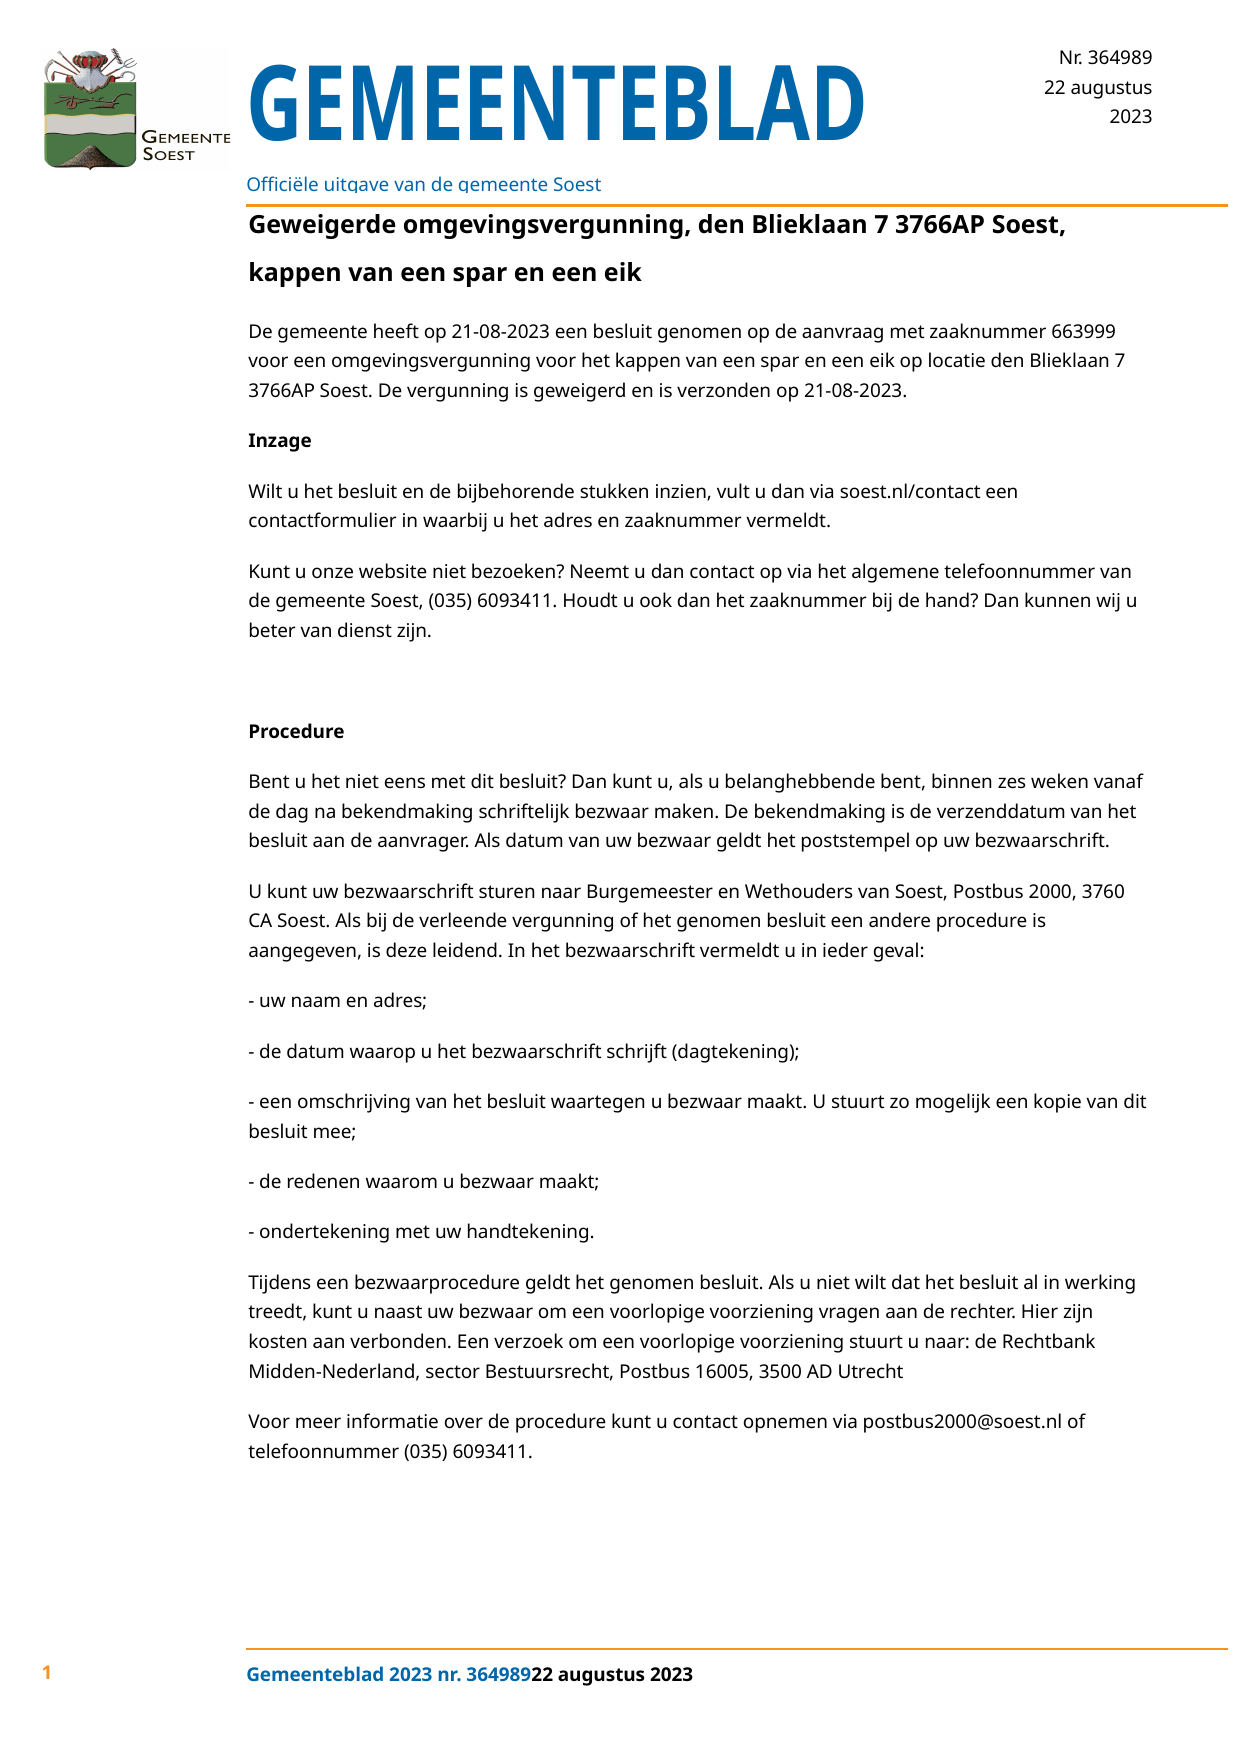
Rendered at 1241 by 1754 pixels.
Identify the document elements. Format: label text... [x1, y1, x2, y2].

text Geweigerde omgevingsvergunning, den Blieklaan 7 3766AP Soest, kappen van een spar en een eik [248, 207, 1152, 288]
text Tijdens een bezwaarprocedure geldt het genomen besluit. Als u niet wilt dat het besluit al in werking treedt, kunt u naast uw bezwaar om een voorlopige voorziening vragen aan de rechter. Hier zijn kosten aan verbonden. Een verzoek om een voorlopige voorziening stuurt u naar: de Rechtbank Midden-Nederland, sector Bestuursrecht, Postbus 16005, 3500 AD Utrecht [248, 1269, 1152, 1384]
text - uw naam en adres; [248, 987, 1152, 1013]
text De gemeente heeft op 21-08-2023 een besluit genomen op de aanvraag met zaaknummer 663999 voor een omgevingsvergunning voor het kappen van een spar en een eik op locatie den Blieklaan 7 3766AP Soest. De vergunning is geweigerd en is verzonden op 21-08-2023. [248, 318, 1152, 403]
text - ondertekening met uw handtekening. [248, 1219, 1152, 1244]
text Wilt u het besluit en de bijbehorende stukken inzien, vult u dan via soest.nl/contact een contactformulier in waarbij u het adres en zaaknummer vermeldt. [248, 478, 1152, 533]
text Bent u het niet eens met dit besluit? Dan kunt u, als u belanghebbende bent, binnen zes weken vanaf de dag na bekendmaking schriftelijk bezwaar maken. De bekendmaking is de verzenddatum van het besluit aan de aanvrager. Als datum van uw bezwaar geldt het poststempel op uw bezwaarschrift. [248, 768, 1152, 853]
picture [41, 47, 231, 172]
text Inzage [248, 427, 1152, 453]
text U kunt uw bezwaarschrift sturen naar Burgemeester en Wethouders van Soest, Postbus 2000, 3760 CA Soest. Als bij de verleende vergunning of het genomen besluit een andere procedure is aangegeven, is deze leidend. In het bezwaarschrift vermeldt u in ieder geval: [248, 878, 1152, 963]
text Kunt u onze website niet bezoeken? Neemt u dan contact op via het algemene telefoonnummer van de gemeente Soest, (035) 6093411. Houdt u ook dan het zaaknummer bij de hand? Dan kunnen wij u beter van dienst zijn. [248, 558, 1152, 643]
text Voor meer informatie over de procedure kunt u contact opnemen via postbus2000@soest.nl of telefoonnummer (035) 6093411. [248, 1408, 1152, 1464]
text Procedure [248, 718, 1152, 744]
text - de redenen waarom u bezwaar maakt; [248, 1168, 1152, 1194]
text - de datum waarop u het bezwaarschrift schrijft (dagtekening); [248, 1038, 1152, 1064]
text - een omschrijving van het besluit waartegen u bezwaar maakt. U stuurt zo mogelijk een kopie van dit besluit mee; [248, 1088, 1152, 1144]
